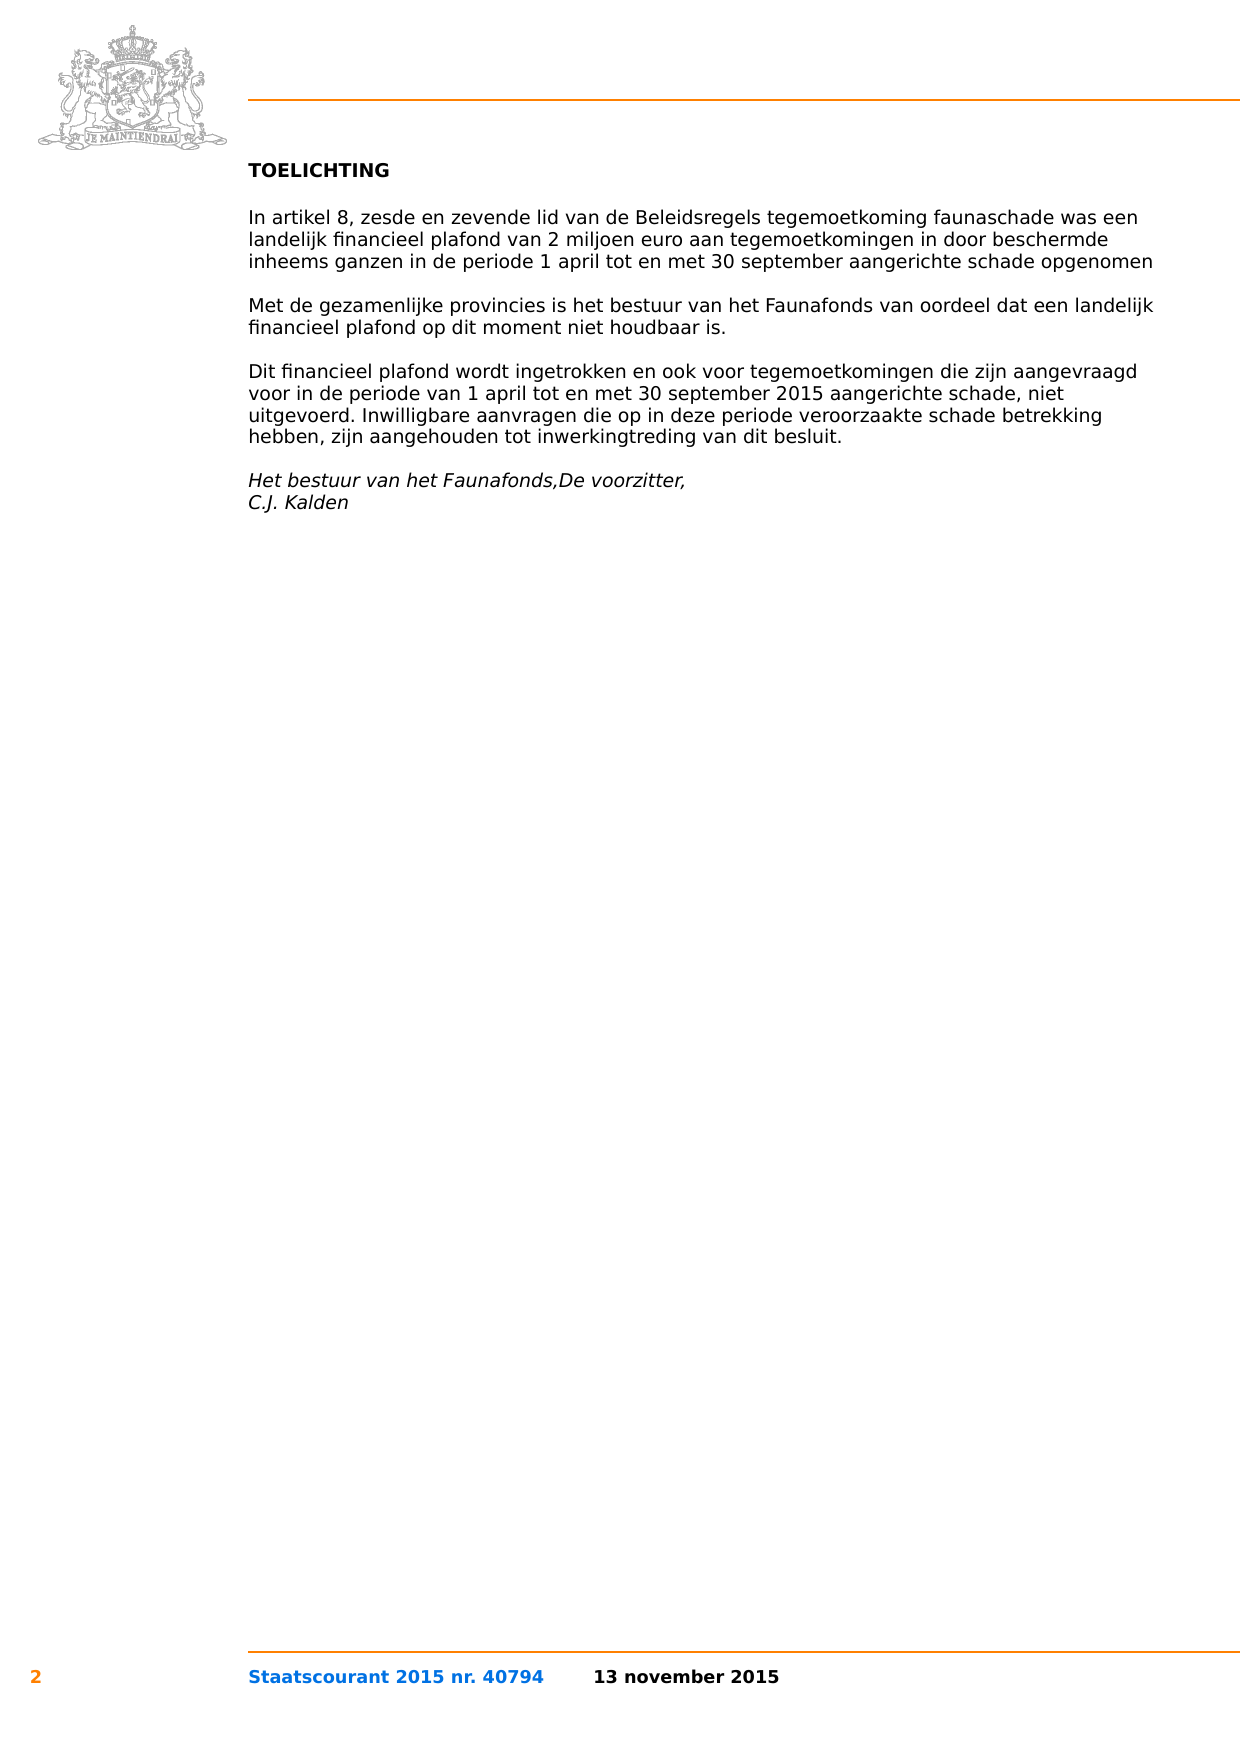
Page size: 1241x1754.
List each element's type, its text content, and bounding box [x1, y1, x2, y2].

text In artikel 8, zesde en zevende lid van de Beleidsregels tegemoetkoming faunaschade was een landelijk financieel plafond van 2 miljoen euro aan tegemoetkomingen in door beschermde inheems ganzen in de periode 1 april tot en met 30 september aangerichte schade opgenomen [248, 207, 1163, 273]
text Met de gezamenlijke provincies is het bestuur van het Faunafonds van oordeel dat een landelijk financieel plafond op dit moment niet houdbaar is. [248, 295, 1163, 339]
text Het bestuur van het Faunafonds,De voorzitter, C.J. Kalden [248, 470, 1163, 514]
picture [38, 25, 227, 150]
subtitle TOELICHTING [248, 160, 1163, 182]
text Dit financieel plafond wordt ingetrokken en ook voor tegemoetkomingen die zijn aangevraagd voor in de periode van 1 april tot en met 30 september 2015 aangerichte schade, niet uitgevoerd. Inwilligbare aanvragen die op in deze periode veroorzaakte schade betrekking hebben, zijn aangehouden tot inwerkingtreding van dit besluit. [248, 361, 1163, 448]
